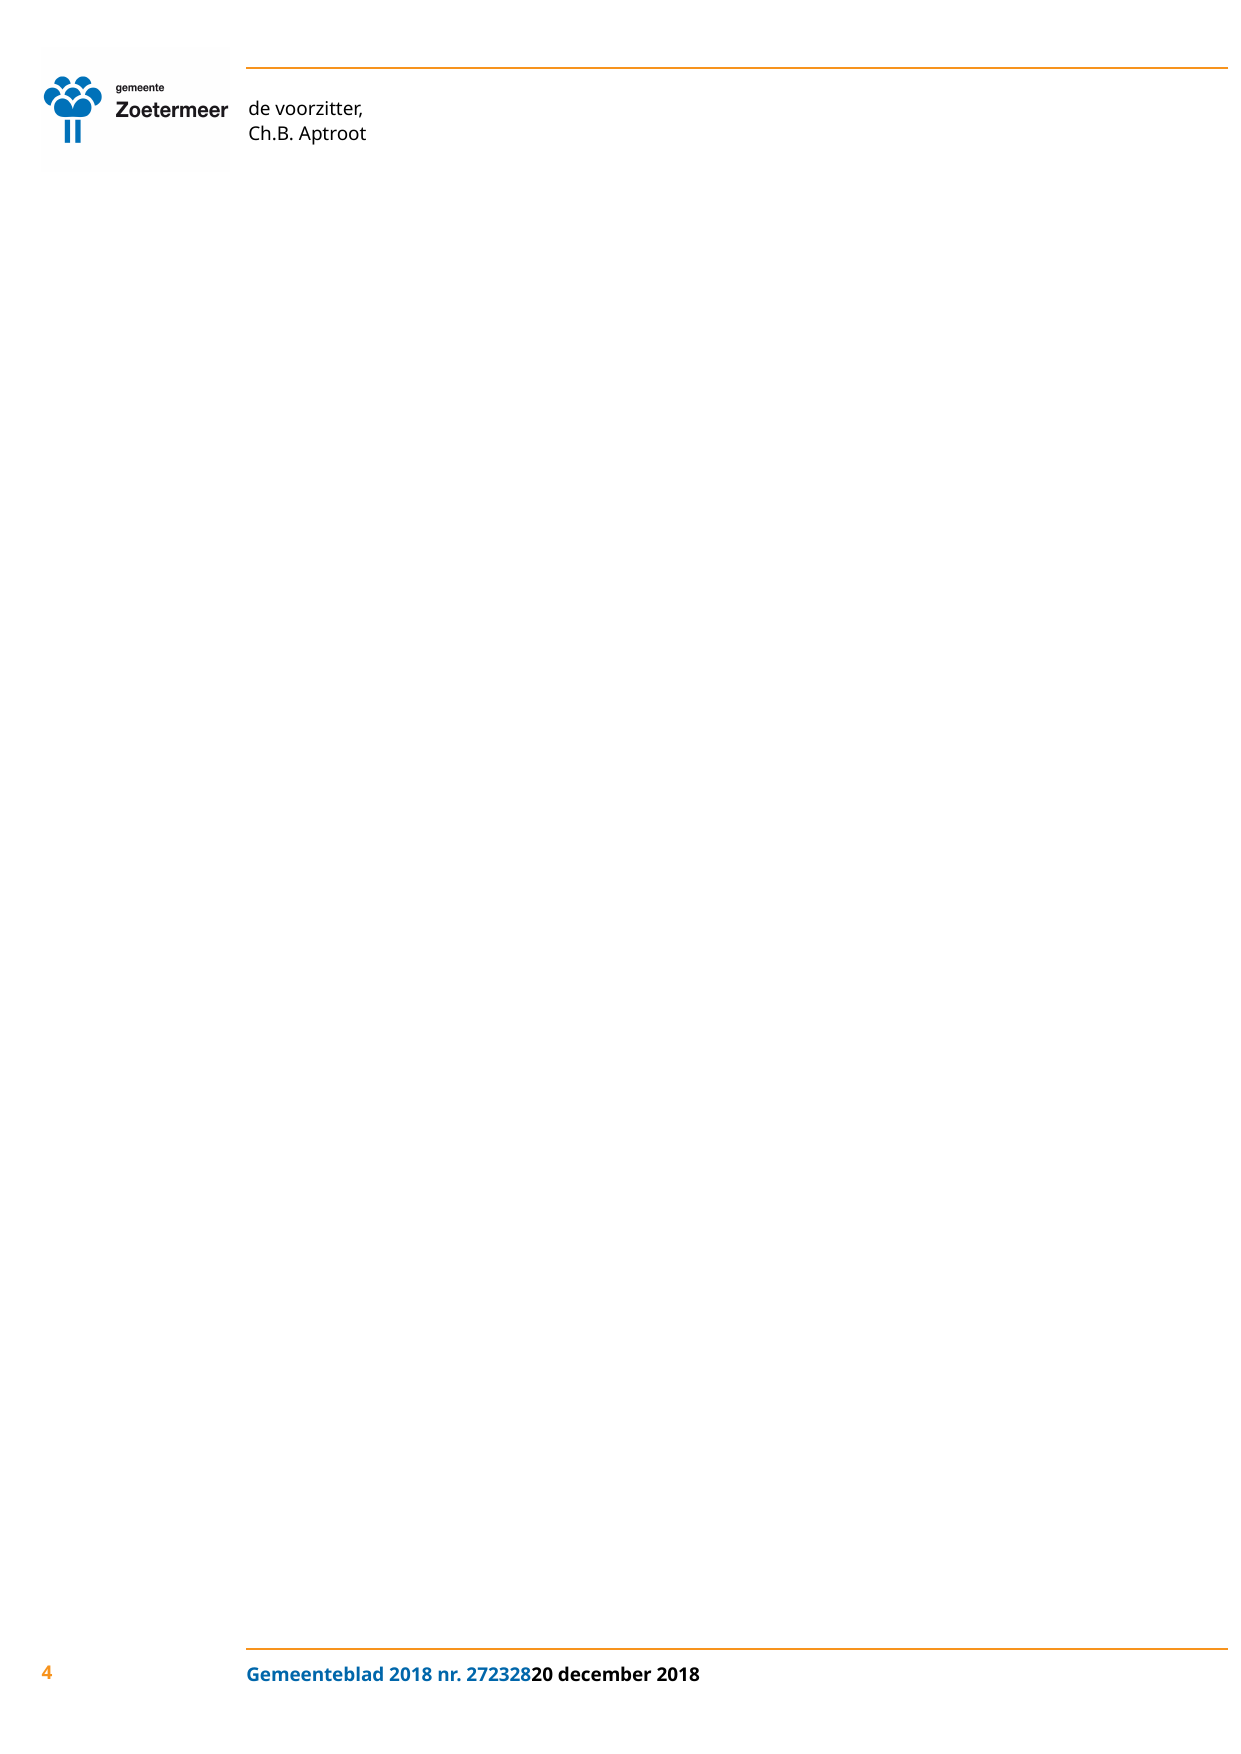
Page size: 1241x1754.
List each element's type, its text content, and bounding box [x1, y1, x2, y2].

text Ch.B. Aptroot [248, 121, 1152, 146]
text de voorzitter, [248, 95, 1152, 121]
picture [41, 47, 231, 172]
